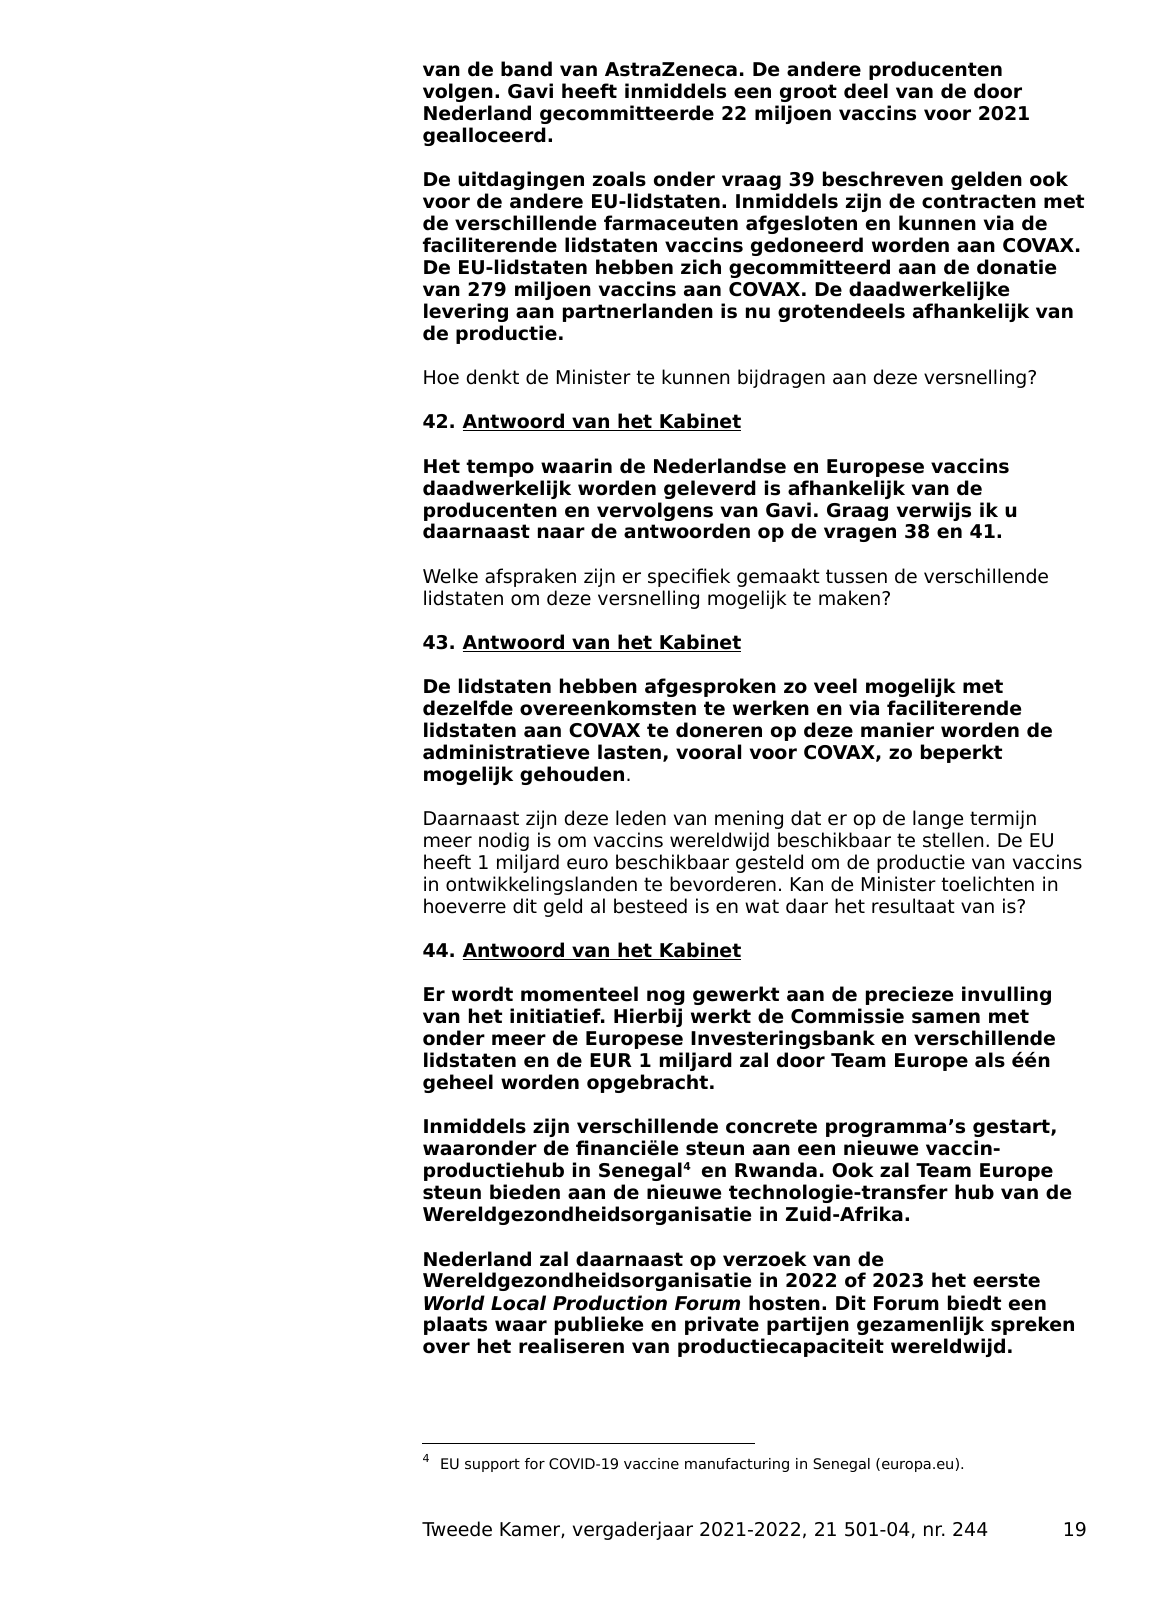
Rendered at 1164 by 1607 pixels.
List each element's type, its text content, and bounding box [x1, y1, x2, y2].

subtitle 44. Antwoord van het Kabinet [422, 940, 1087, 962]
subtitle 42. Antwoord van het Kabinet [422, 411, 1087, 433]
subtitle 43. Antwoord van het Kabinet [422, 632, 1087, 654]
text De lidstaten hebben afgesproken zo veel mogelijk met dezelfde overeenkomsten te werken en via faciliterende lidstaten aan COVAX te doneren op deze manier worden de administratieve lasten, vooral voor COVAX, zo beperkt mogelijk gehouden. [422, 676, 1087, 786]
text Welke afspraken zijn er specifiek gemaakt tussen de verschillende lidstaten om deze versnelling mogelijk te maken? [422, 566, 1087, 609]
text Nederland zal daarnaast op verzoek van de Wereldgezondheidsorganisatie in 2022 of 2023 het eerste World Local Production Forum hosten. Dit Forum biedt een plaats waar publieke en private partijen gezamenlijk spreken over het realiseren van productiecapaciteit wereldwijd. [422, 1248, 1087, 1358]
text Inmiddels zijn verschillende concrete programma’s gestart, waaronder de financiële steun aan een nieuwe vaccin-productiehub in Senegal en Rwanda. Ook zal Team Europe steun bieden aan de nieuwe technologie-transfer hub van de Wereldgezondheidsorganisatie in Zuid-Afrika. [422, 1116, 1087, 1226]
text Hoe denkt de Minister te kunnen bijdragen aan deze versnelling? [422, 367, 1087, 389]
text EU support for COVID-19 vaccine manufacturing in Senegal (europa.eu). [422, 1452, 1087, 1474]
text van de band van AstraZeneca. De andere producenten volgen. Gavi heeft inmiddels een groot deel van de door Nederland gecommitteerde 22 miljoen vaccins voor 2021 gealloceerd. [422, 59, 1087, 147]
text Er wordt momenteel nog gewerkt aan de precieze invulling van het initiatief. Hierbij werkt de Commissie samen met onder meer de Europese Investeringsbank en verschillende lidstaten en de EUR 1 miljard zal door Team Europe als één geheel worden opgebracht. [422, 984, 1087, 1094]
text Het tempo waarin de Nederlandse en Europese vaccins daadwerkelijk worden geleverd is afhankelijk van de producenten en vervolgens van Gavi. Graag verwijs ik u daarnaast naar de antwoorden op de vragen 38 en 41. [422, 456, 1087, 543]
text Daarnaast zijn deze leden van mening dat er op de lange termijn meer nodig is om vaccins wereldwijd beschikbaar te stellen. De EU heeft 1 miljard euro beschikbaar gesteld om de productie van vaccins in ontwikkelingslanden te bevorderen. Kan de Minister toelichten in hoeverre dit geld al besteed is en wat daar het resultaat van is? [422, 808, 1087, 918]
text De uitdagingen zoals onder vraag 39 beschreven gelden ook voor de andere EU-lidstaten. Inmiddels zijn de contracten met de verschillende farmaceuten afgesloten en kunnen via de faciliterende lidstaten vaccins gedoneerd worden aan COVAX. De EU-lidstaten hebben zich gecommitteerd aan de donatie van 279 miljoen vaccins aan COVAX. De daadwerkelijke levering aan partnerlanden is nu grotendeels afhankelijk van de productie. [422, 169, 1087, 345]
